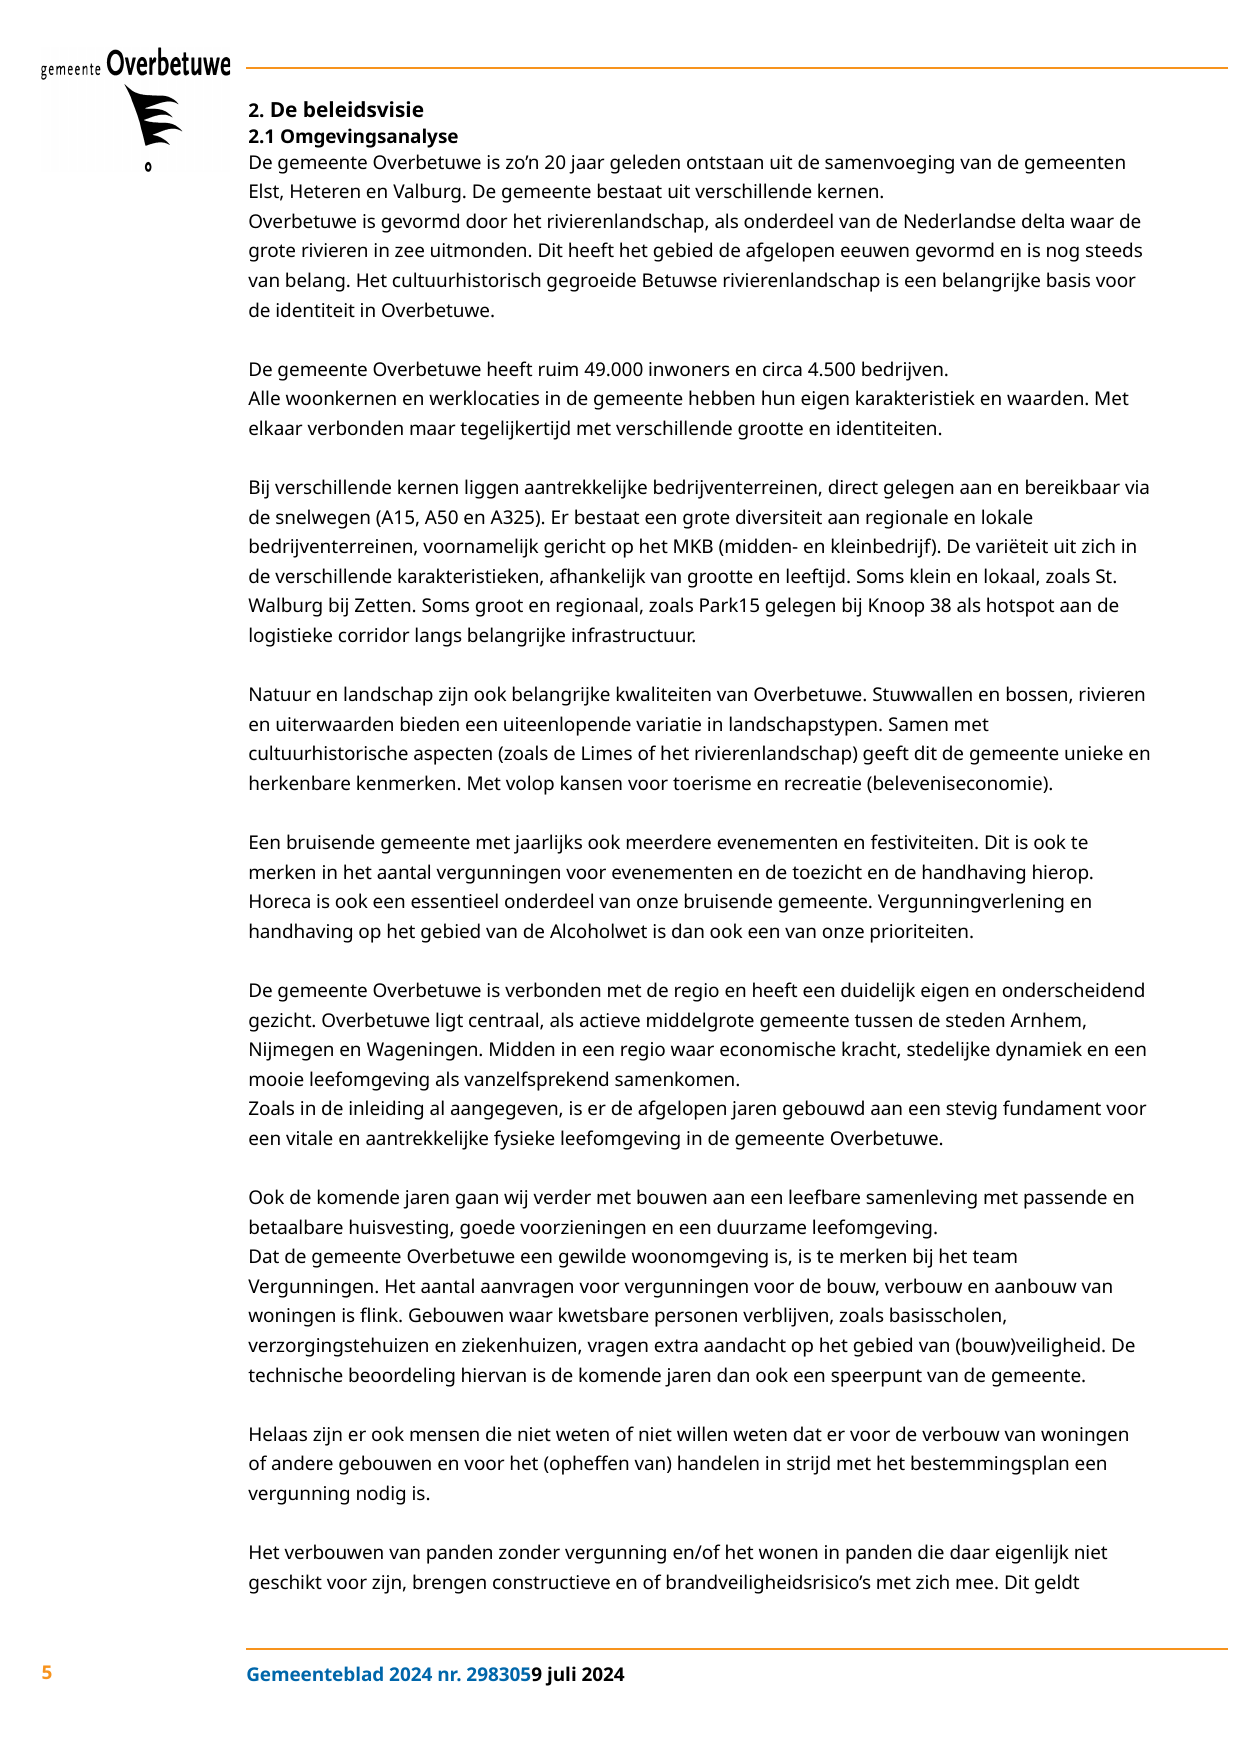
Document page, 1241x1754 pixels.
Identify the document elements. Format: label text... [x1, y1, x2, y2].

text Ook de komende jaren gaan wij verder met bouwen aan een leefbare samenleving met passende en betaalbare huisvesting, goede voorzieningen en een duurzame leefomgeving. [248, 1184, 1152, 1240]
text De gemeente Overbetuwe is zo’n 20 jaar geleden ontstaan uit de samenvoeging van de gemeenten Elst, Heteren en Valburg. De gemeente bestaat uit verschillende kernen. [248, 149, 1152, 204]
text Bij verschillende kernen liggen aantrekkelijke bedrijventerreinen, direct gelegen aan en bereikbaar via de snelwegen (A15, A50 en A325). Er bestaat een grote diversiteit aan regionale en lokale bedrijventerreinen, voornamelijk gericht op het MKB (midden- en kleinbedrijf). De variëteit uit zich in de verschillende karakteristieken, afhankelijk van grootte en leeftijd. Soms klein en lokaal, zoals St. Walburg bij Zetten. Soms groot en regionaal, zoals Park15 gelegen bij Knoop 38 als hotspot aan de logistieke corridor langs belangrijke infrastructuur. [248, 474, 1152, 648]
text De gemeente Overbetuwe heeft ruim 49.000 inwoners en circa 4.500 bedrijven. [248, 356, 1152, 382]
text 2. De beleidsvisie [248, 95, 1152, 123]
text Een bruisende gemeente met jaarlijks ook meerdere evenementen en festiviteiten. Dit is ook te merken in het aantal vergunningen voor evenementen en de toezicht en de handhaving hierop. Horeca is ook een essentieel onderdeel van onze bruisende gemeente. Vergunningverlening en handhaving op het gebied van de Alcoholwet is dan ook een van onze prioriteiten. [248, 829, 1152, 944]
text De gemeente Overbetuwe is verbonden met de regio en heeft een duidelijk eigen en onderscheidend gezicht. Overbetuwe ligt centraal, als actieve middelgrote gemeente tussen de steden Arnhem, Nijmegen en Wageningen. Midden in een regio waar economische kracht, stedelijke dynamiek en een mooie leefomgeving als vanzelfsprekend samenkomen. [248, 977, 1152, 1092]
text Helaas zijn er ook mensen die niet weten of niet willen weten dat er voor de verbouw van woningen of andere gebouwen en voor het (opheffen van) handelen in strijd met het bestemmingsplan een vergunning nodig is. [248, 1421, 1152, 1506]
text 2.1 Omgevingsanalyse [248, 123, 1152, 149]
text Overbetuwe is gevormd door het rivierenlandschap, als onderdeel van de Nederlandse delta waar de grote rivieren in zee uitmonden. Dit heeft het gebied de afgelopen eeuwen gevormd en is nog steeds van belang. Het cultuurhistorisch gegroeide Betuwse rivierenlandschap is een belangrijke basis voor de identiteit in Overbetuwe. [248, 208, 1152, 323]
picture [41, 47, 231, 172]
text Dat de gemeente Overbetuwe een gewilde woonomgeving is, is te merken bij het team Vergunningen. Het aantal aanvragen voor vergunningen voor de bouw, verbouw en aanbouw van woningen is flink. Gebouwen waar kwetsbare personen verblijven, zoals basisscholen, verzorgingstehuizen en ziekenhuizen, vragen extra aandacht op het gebied van (bouw)veiligheid. De technische beoordeling hiervan is de komende jaren dan ook een speerpunt van de gemeente. [248, 1243, 1152, 1388]
text Natuur en landschap zijn ook belangrijke kwaliteiten van Overbetuwe. Stuwwallen en bossen, rivieren en uiterwaarden bieden een uiteenlopende variatie in landschapstypen. Samen met cultuurhistorische aspecten (zoals de Limes of het rivierenlandschap) geeft dit de gemeente unieke en herkenbare kenmerken. Met volop kansen voor toerisme en recreatie (beleveniseconomie). [248, 681, 1152, 796]
text Alle woonkernen en werklocaties in de gemeente hebben hun eigen karakteristiek en waarden. Met elkaar verbonden maar tegelijkertijd met verschillende grootte en identiteiten. [248, 386, 1152, 441]
text Zoals in de inleiding al aangegeven, is er de afgelopen jaren gebouwd aan een stevig fundament voor een vitale en aantrekkelijke fysieke leefomgeving in de gemeente Overbetuwe. [248, 1096, 1152, 1151]
text Het verbouwen van panden zonder vergunning en/of het wonen in panden die daar eigenlijk niet geschikt voor zijn, brengen constructieve en of brandveiligheidsrisico’s met zich mee. Dit geldt [248, 1539, 1152, 1595]
